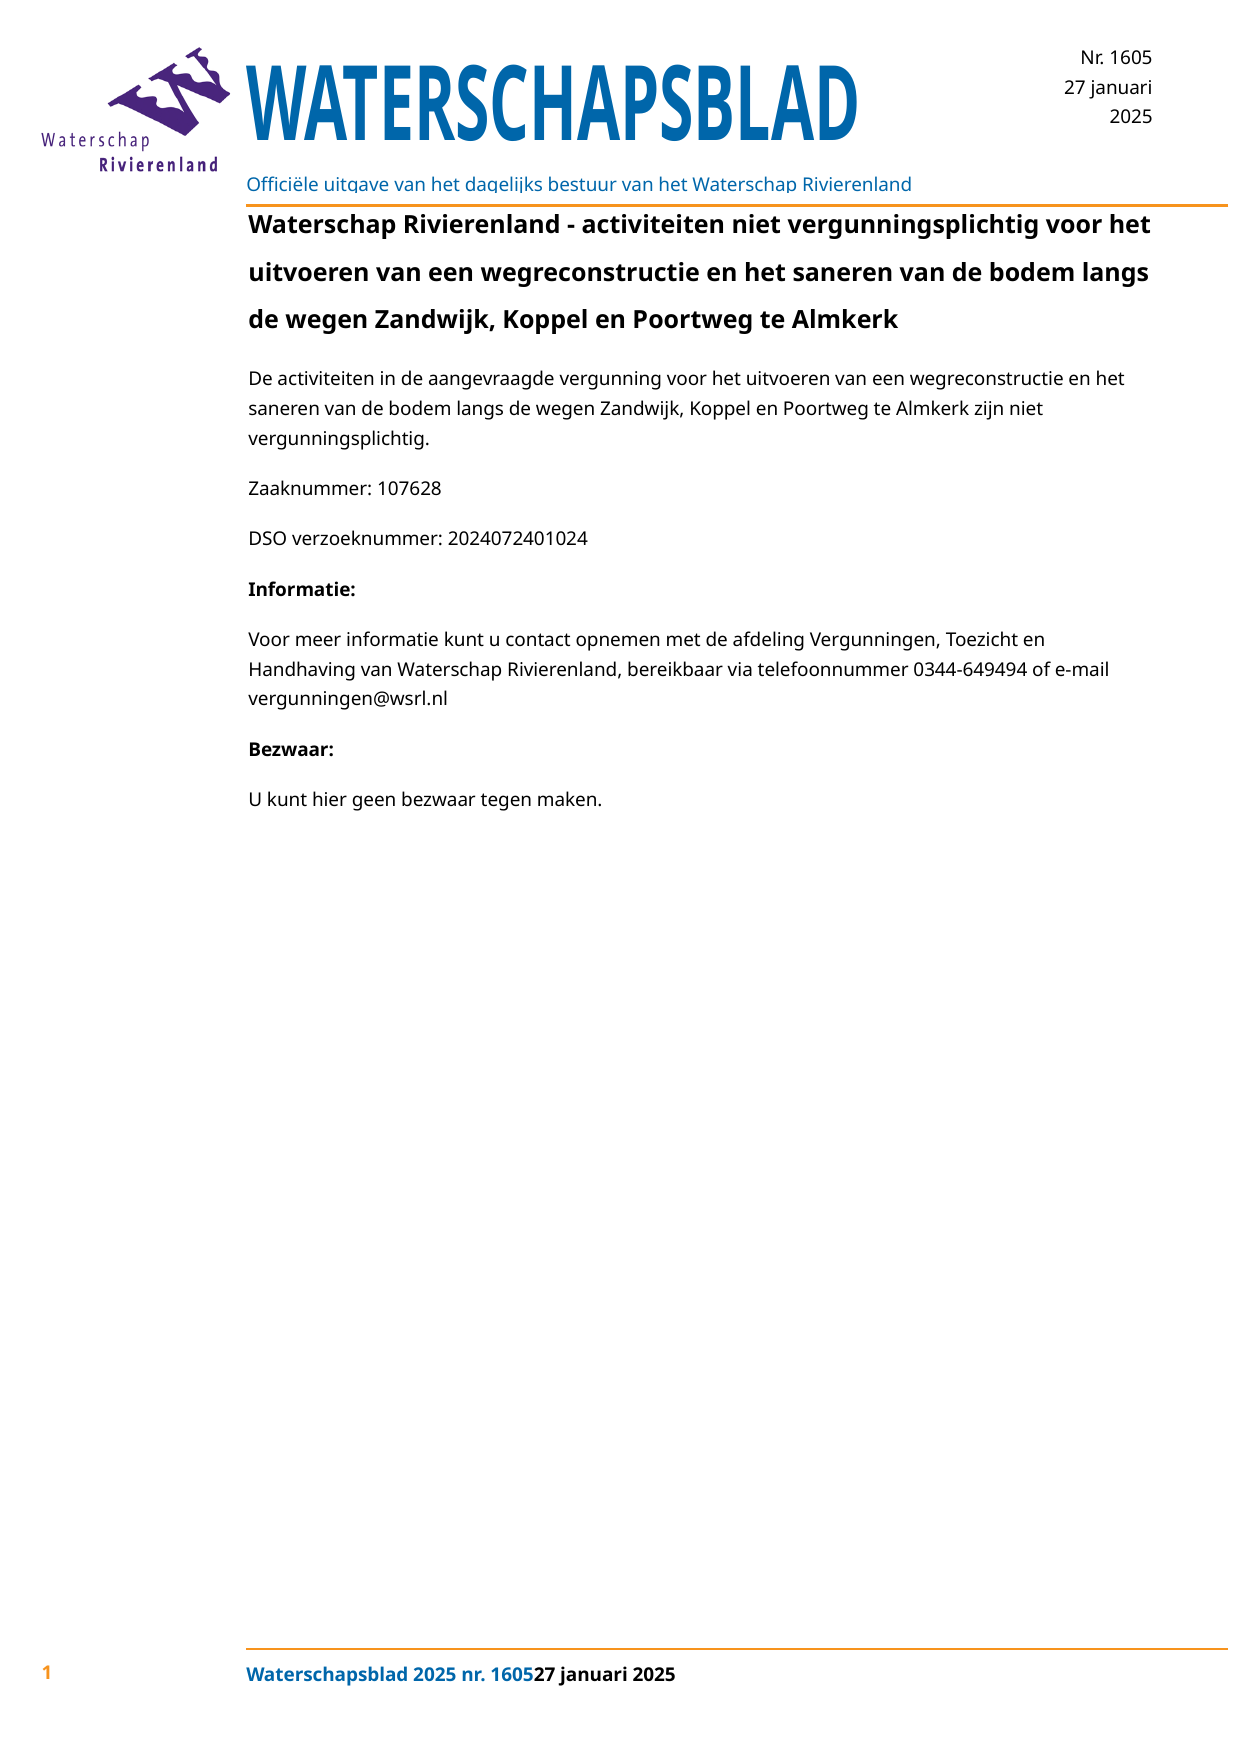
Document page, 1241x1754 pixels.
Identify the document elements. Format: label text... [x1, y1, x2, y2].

text Zaaknummer: 107628 [248, 475, 1152, 501]
picture [41, 47, 231, 172]
text De activiteiten in de aangevraagde vergunning voor het uitvoeren van een wegreconstructie en het saneren van de bodem langs de wegen Zandwijk, Koppel en Poortweg te Almkerk zijn niet vergunningsplichtig. [248, 366, 1152, 450]
text Informatie: [248, 576, 1152, 602]
text Waterschap Rivierenland - activiteiten niet vergunningsplichtig voor het uitvoeren van een wegreconstructie en het saneren van de bodem langs de wegen Zandwijk, Koppel en Poortweg te Almkerk [248, 207, 1152, 336]
text Bezwaar: [248, 736, 1152, 762]
text Voor meer informatie kunt u contact opnemen met de afdeling Vergunningen, Toezicht en Handhaving van Waterschap Rivierenland, bereikbaar via telefoonnummer 0344-649494 of e-mail vergunningen@wsrl.nl [248, 626, 1152, 711]
text DSO verzoeknummer: 2024072401024 [248, 526, 1152, 551]
text U kunt hier geen bezwaar tegen maken. [248, 786, 1152, 812]
